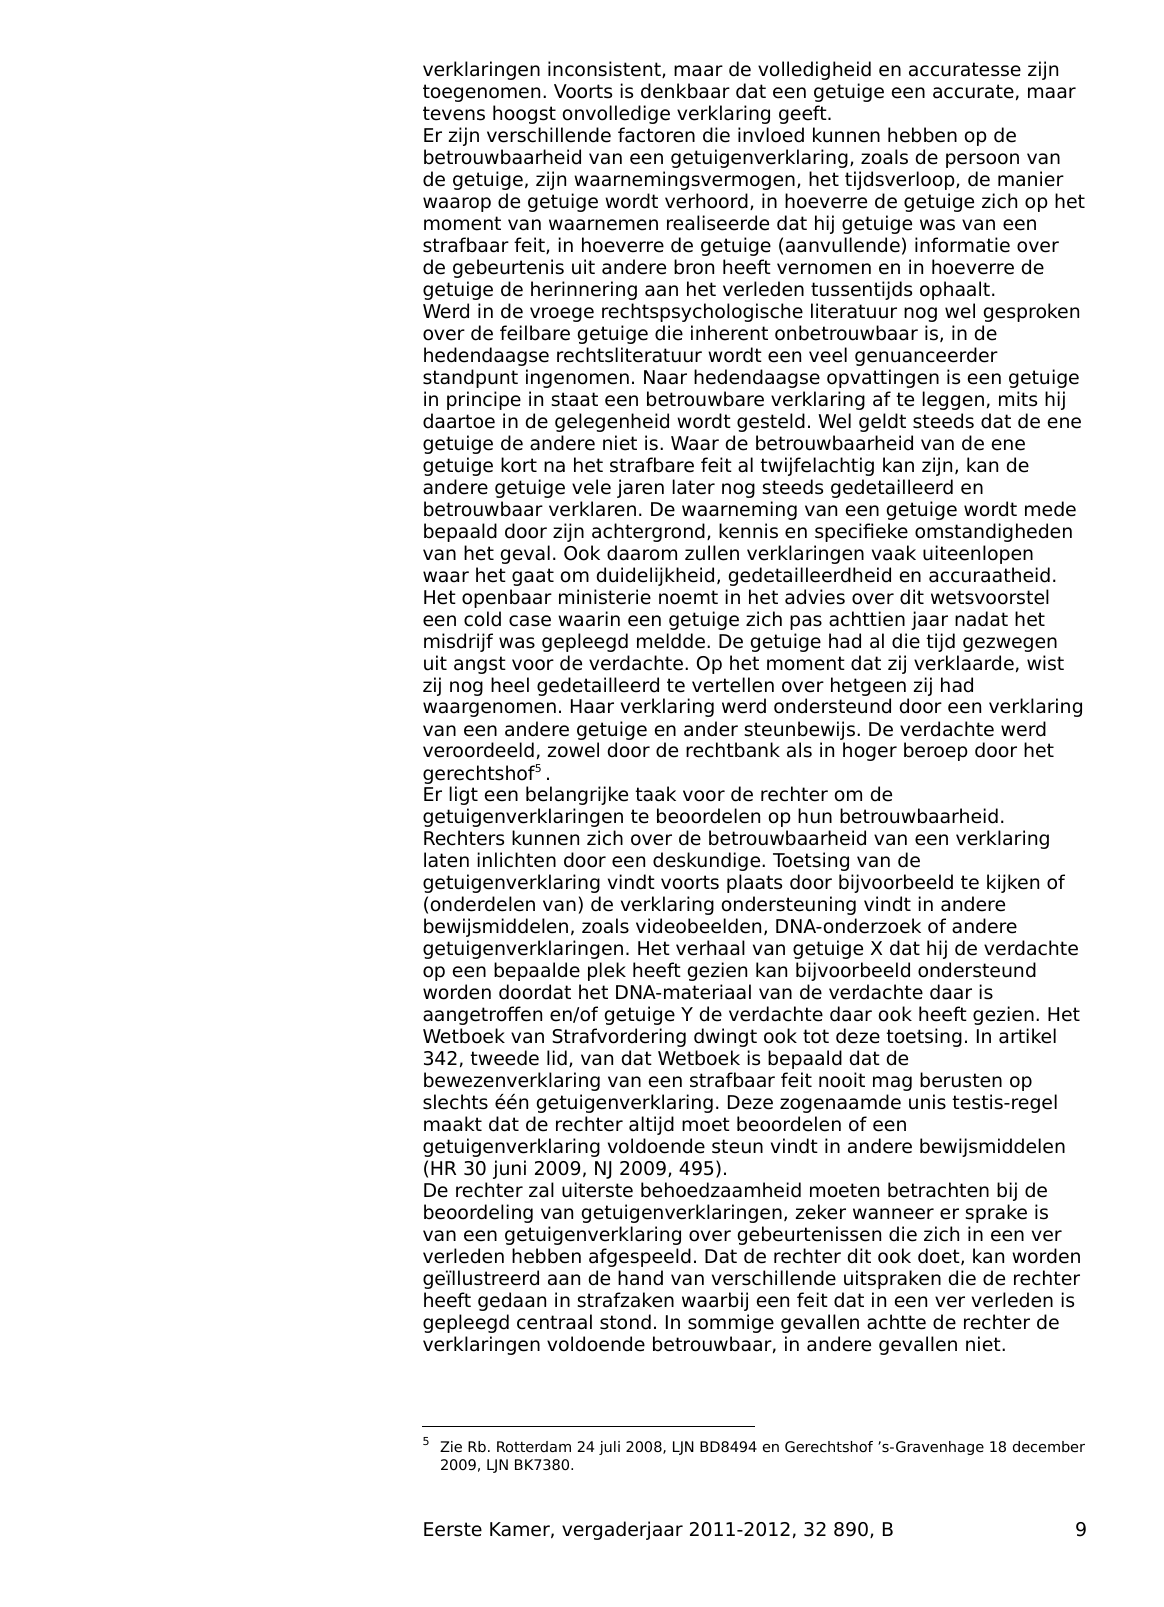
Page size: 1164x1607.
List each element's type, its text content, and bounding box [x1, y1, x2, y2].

text Zie Rb. Rotterdam 24 juli 2008, LJN BD8494 en Gerechtshof ’s-Gravenhage 18 december 2009, LJN BK7380. [422, 1435, 1087, 1474]
text verklaringen inconsistent, maar de volledigheid en accuratesse zijn toegenomen. Voorts is denkbaar dat een getuige een accurate, maar tevens hoogst onvolledige verklaring geeft. [422, 59, 1087, 125]
text Er zijn verschillende factoren die invloed kunnen hebben op de betrouwbaarheid van een getuigenverklaring, zoals de persoon van de getuige, zijn waarnemingsvermogen, het tijdsverloop, de manier waarop de getuige wordt verhoord, in hoeverre de getuige zich op het moment van waarnemen realiseerde dat hij getuige was van een strafbaar feit, in hoeverre de getuige (aanvullende) informatie over de gebeurtenis uit andere bron heeft vernomen en in hoeverre de getuige de herinnering aan het verleden tussentijds ophaalt. [422, 125, 1087, 301]
text De rechter zal uiterste behoedzaamheid moeten betrachten bij de beoordeling van getuigenverklaringen, zeker wanneer er sprake is van een getuigenverklaring over gebeurtenissen die zich in een ver verleden hebben afgespeeld. Dat de rechter dit ook doet, kan worden geïllustreerd aan de hand van verschillende uitspraken die de rechter heeft gedaan in strafzaken waarbij een feit dat in een ver verleden is gepleegd centraal stond. In sommige gevallen achtte de rechter de verklaringen voldoende betrouwbaar, in andere gevallen niet. [422, 1180, 1087, 1356]
text Er ligt een belangrijke taak voor de rechter om de getuigenverklaringen te beoordelen op hun betrouwbaarheid. Rechters kunnen zich over de betrouwbaarheid van een verklaring laten inlichten door een deskundige. Toetsing van de getuigenverklaring vindt voorts plaats door bijvoorbeeld te kijken of (onderdelen van) de verklaring ondersteuning vindt in andere bewijsmiddelen, zoals videobeelden, DNA-onderzoek of andere getuigenverklaringen. Het verhaal van getuige X dat hij de verdachte op een bepaalde plek heeft gezien kan bijvoorbeeld ondersteund worden doordat het DNA-materiaal van de verdachte daar is aangetroffen en/of getuige Y de verdachte daar ook heeft gezien. Het Wetboek van Strafvordering dwingt ook tot deze toetsing. In artikel 342, tweede lid, van dat Wetboek is bepaald dat de bewezenverklaring van een strafbaar feit nooit mag berusten op slechts één getuigenverklaring. Deze zogenaamde unis testis-regel maakt dat de rechter altijd moet beoordelen of een getuigenverklaring voldoende steun vindt in andere bewijsmiddelen (HR 30 juni 2009, NJ 2009, 495). [422, 784, 1087, 1180]
text Werd in de vroege rechtspsychologische literatuur nog wel gesproken over de feilbare getuige die inherent onbetrouwbaar is, in de hedendaagse rechtsliteratuur wordt een veel genuanceerder standpunt ingenomen. Naar hedendaagse opvattingen is een getuige in principe in staat een betrouwbare verklaring af te leggen, mits hij daartoe in de gelegenheid wordt gesteld. Wel geldt steeds dat de ene getuige de andere niet is. Waar de betrouwbaarheid van de ene getuige kort na het strafbare feit al twijfelachtig kan zijn, kan de andere getuige vele jaren later nog steeds gedetailleerd en betrouwbaar verklaren. De waarneming van een getuige wordt mede bepaald door zijn achtergrond, kennis en specifieke omstandigheden van het geval. Ook daarom zullen verklaringen vaak uiteenlopen waar het gaat om duidelijkheid, gedetailleerdheid en accuraatheid. Het openbaar ministerie noemt in het advies over dit wetsvoorstel een cold case waarin een getuige zich pas achttien jaar nadat het misdrijf was gepleegd meldde. De getuige had al die tijd gezwegen uit angst voor de verdachte. Op het moment dat zij verklaarde, wist zij nog heel gedetailleerd te vertellen over hetgeen zij had waargenomen. Haar verklaring werd ondersteund door een verklaring van een andere getuige en ander steunbewijs. De verdachte werd veroordeeld, zowel door de rechtbank als in hoger beroep door het gerechtshof. [422, 301, 1087, 784]
